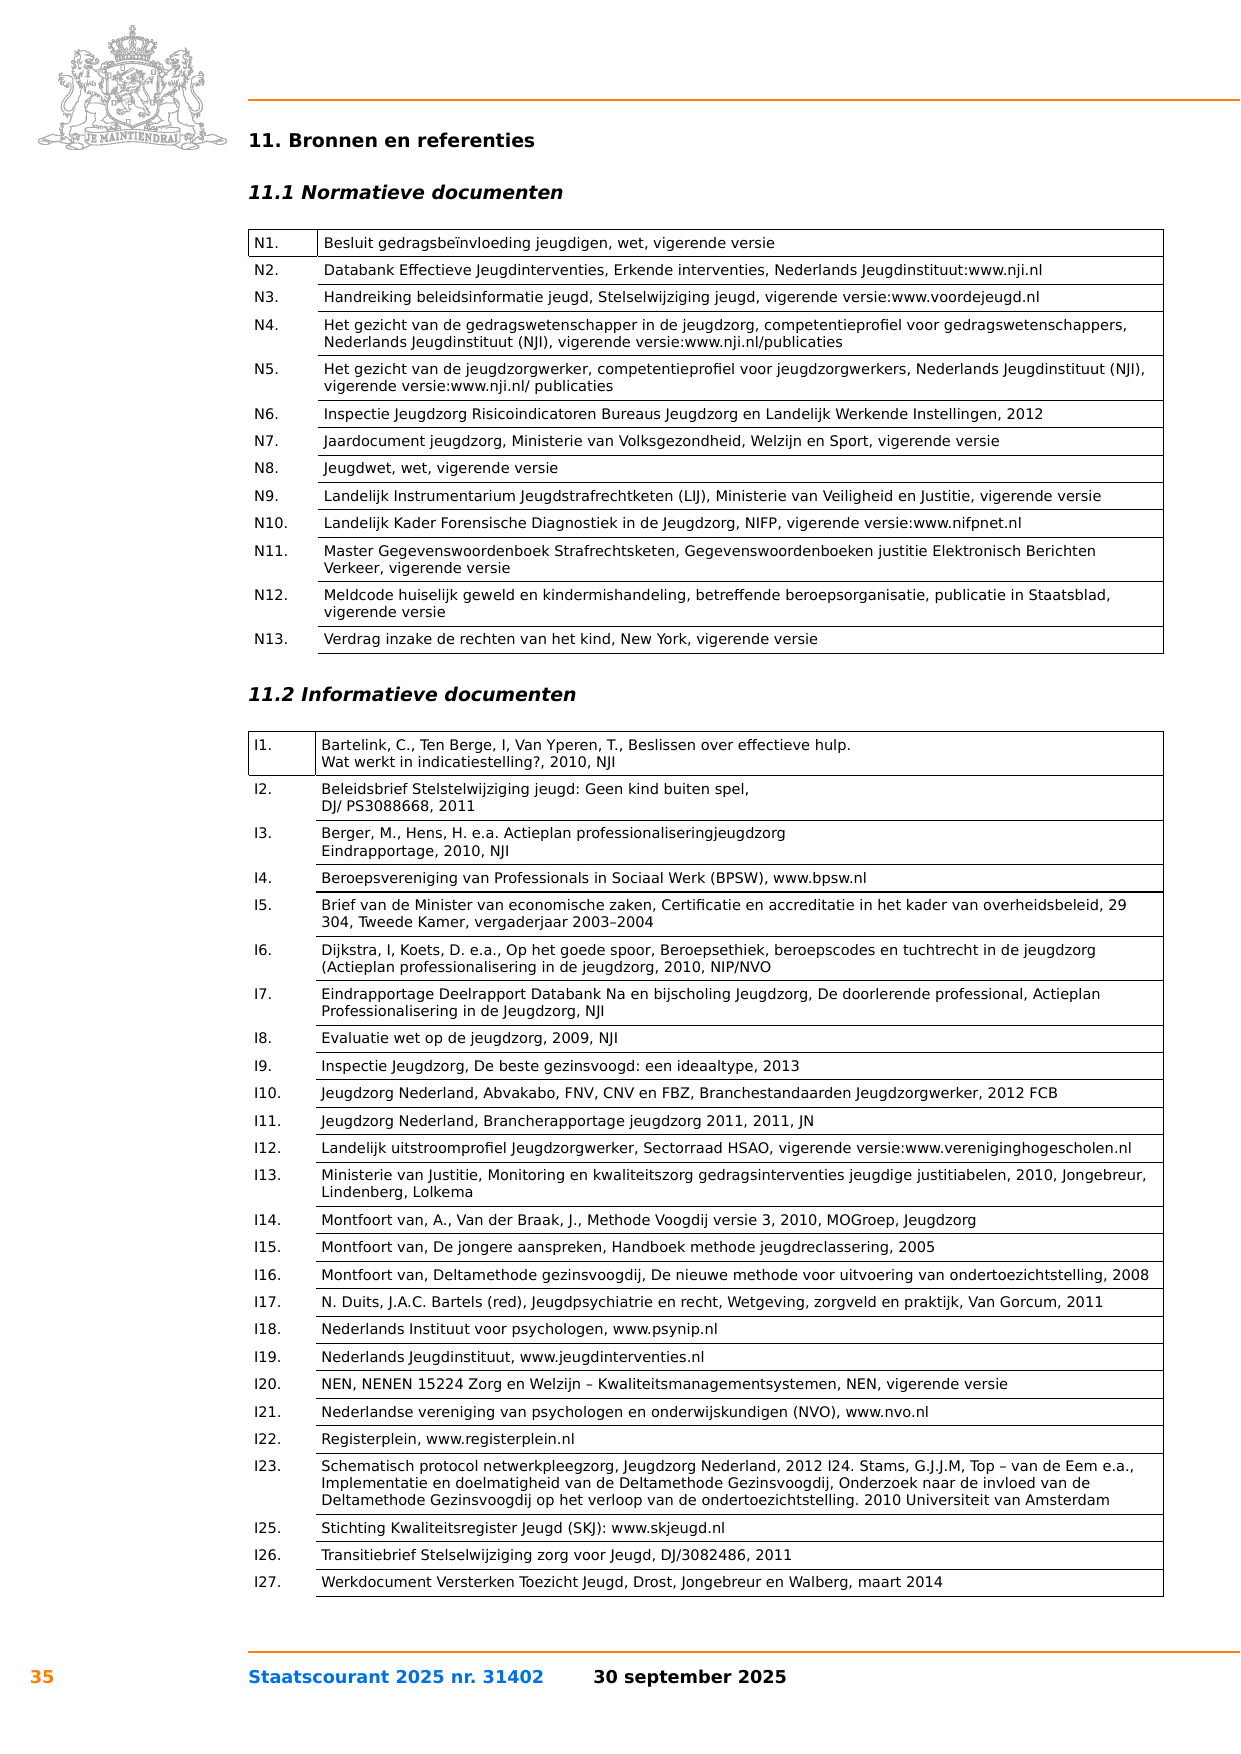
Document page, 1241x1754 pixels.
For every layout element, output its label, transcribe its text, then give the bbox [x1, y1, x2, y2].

table_cell I25. [249, 1515, 315, 1541]
table_cell Inspectie Jeugdzorg Risico­indicatoren Bureaus Jeugdzorg en Landelijk Werkende Instellingen, 2012 [318, 401, 1163, 427]
table_cell Master Gegevenswoordenboek Strafrechtsketen, Gegevenswoordenboeken justitie Elektronisch Berichten Verkeer, vigerende versie [318, 538, 1163, 581]
table_cell Dijkstra, I, Koets, D. e.a., Op het goede spoor, Beroepsethiek, beroepscodes en tuchtrecht in de jeugdzorg (Actieplan professionalisering in de jeugdzorg, 2010, NIP/NVO [316, 937, 1163, 980]
table_cell Beleidsbrief Stelstelwijziging jeugd: Geen kind buiten spel, DJ/ PS­3088668, 2011 [316, 776, 1163, 820]
table_cell N9. [249, 483, 317, 509]
table_cell I14. [249, 1207, 315, 1233]
table_cell Evaluatie wet op de jeugdzorg, 2009, NJI [316, 1026, 1163, 1052]
table_cell I2. [249, 776, 315, 820]
subtitle 11.1 Normatieve documenten [248, 182, 1163, 204]
table_cell Meldcode huiselijk geweld en kindermishandeling, betreffende beroepsorganisatie, publicatie in Staatsblad, vigerende versie [318, 582, 1163, 626]
table_cell Landelijk Instrumentarium Jeugdstrafrechtketen (LIJ), Ministerie van Veiligheid en Justitie, vigerende versie [318, 483, 1163, 509]
table_cell I22. [249, 1426, 315, 1452]
table_cell N13. [249, 627, 317, 653]
table_header N1. [249, 230, 317, 256]
table_cell N6. [249, 401, 317, 427]
table_cell Jeugdzorg Nederland, Brancherapportage jeugdzorg 2011, 2011, JN [316, 1108, 1163, 1134]
table_cell N3. [249, 285, 317, 311]
table_cell Schematisch protocol netwerkpleegzorg, Jeugdzorg Nederland, 2012 I24. Stams, G.J.J.M, Top – van de Eem e.a., Implementatie en doelmatigheid van de Deltamethode Gezinsvoogdij, Onderzoek naar de invloed van de Deltamethode Gezinsvoogdij op het verloop van de ondertoezichtstelling. 2010 Universiteit van Amsterdam [316, 1454, 1163, 1514]
table_cell Werkdocument Versterken Toezicht Jeugd, Drost, Jongebreur en Walberg, maart 2014 [316, 1570, 1163, 1596]
table_cell I3. [249, 821, 315, 864]
table_cell Landelijk uitstroomprofiel Jeugdzorgwerker, Sectorraad HSAO, vigerende versie:www.vereniginghogescholen.nl [316, 1135, 1163, 1162]
table_cell Jaardocument jeugdzorg, Ministerie van Volksgezondheid, Welzijn en Sport, vigerende versie [318, 428, 1163, 454]
table_header Bartelink, C., Ten Berge, I, Van Yperen, T., Beslissen over effectieve hulp. Wat werkt in indicatiestelling?, 2010, NJI [316, 732, 1163, 775]
table_cell I9. [249, 1053, 315, 1079]
table_cell N4. [249, 312, 317, 355]
table_cell NEN, NEN­EN 15224 Zorg en Welzijn – Kwaliteitsmanagementsystemen, NEN, vigerende versie [316, 1371, 1163, 1398]
table_cell I16. [249, 1262, 315, 1288]
table_cell I26. [249, 1542, 315, 1569]
table_cell Brief van de Minister van economische zaken, Certificatie en accreditatie in het kader van overheidsbeleid, 29 304, Tweede Kamer, vergaderjaar 2003–2004 [316, 893, 1163, 936]
table_header I1. [249, 732, 315, 775]
table_cell Nederlands Jeugdinstituut, www.jeugdinterventies.nl [316, 1344, 1163, 1370]
table_cell I4. [249, 865, 315, 891]
table_cell I12. [249, 1135, 315, 1162]
table_cell I15. [249, 1234, 315, 1261]
table_cell I23. [249, 1454, 315, 1514]
table_header Besluit gedragsbeïnvloeding jeugdigen, wet, vigerende versie [318, 230, 1163, 256]
table_cell Databank Effectieve Jeugdinterventies, Erkende interventies, Nederlands Jeugdinstituut:www.nji.nl [318, 257, 1163, 284]
table_cell Inspectie Jeugdzorg, De beste gezinsvoogd: een ideaaltype, 2013 [316, 1053, 1163, 1079]
table_cell Montfoort van, A., Van der Braak, J., Methode Voogdij versie 3, 2010, MOGroep, Jeugdzorg [316, 1207, 1163, 1233]
table_cell Het gezicht van de jeugdzorgwerker, competentieprofiel voor jeugdzorgwerkers, Nederlands Jeugdinstituut (NJI), vigerende versie:www.nji.nl/ publicaties [318, 356, 1163, 400]
table_cell Ministerie van Justitie, Monitoring en kwaliteitszorg gedragsinterventies jeugdige justitiabelen, 2010, Jongebreur, Lindenberg, Lolkema [316, 1163, 1163, 1206]
table_cell Registerplein, www.registerplein.nl [316, 1426, 1163, 1452]
table_cell Montfoort van, De jongere aanspreken, Handboek methode jeugdreclassering, 2005 [316, 1234, 1163, 1261]
table_cell Berger, M., Hens, H. e.a. Actieplan professionaliseringjeugdzorg Eindrapportage, 2010, NJI [316, 821, 1163, 864]
table_cell I13. [249, 1163, 315, 1206]
table_cell N11. [249, 538, 317, 581]
table_cell I18. [249, 1317, 315, 1343]
table_cell Montfoort van, Deltamethode gezinsvoogdij, De nieuwe methode voor uitvoering van ondertoezichtstelling, 2008 [316, 1262, 1163, 1288]
table_cell I5. [249, 893, 315, 936]
table_cell Verdrag inzake de rechten van het kind, New York, vigerende versie [318, 627, 1163, 653]
table_cell Nederlandse vereniging van psychologen en onderwijskundigen (NVO), www.nvo.nl [316, 1399, 1163, 1425]
table_cell Transitiebrief Stelselwijziging zorg voor Jeugd, DJ/3082486, 2011 [316, 1542, 1163, 1569]
table_cell I19. [249, 1344, 315, 1370]
table_cell Beroepsvereniging van Professionals in Sociaal Werk (BPSW), www.bpsw.nl [316, 865, 1163, 891]
table_cell Eindrapportage Deelrapport Databank Na­ en bijscholing Jeugdzorg, De doorlerende professional, Actieplan Professionalisering in de Jeugdzorg, NJI [316, 981, 1163, 1024]
table_cell Stichting Kwaliteitsregister Jeugd (SKJ): www.skjeugd.nl [316, 1515, 1163, 1541]
table_cell Het gezicht van de gedragswetenschapper in de jeugdzorg, competentieprofiel voor gedragswetenschappers, Nederlands Jeugdinstituut (NJI), vigerende versie:www.nji.nl/publicaties [318, 312, 1163, 355]
table_cell I17. [249, 1289, 315, 1316]
table_cell N. Duits, J.A.C. Bartels (red), Jeugdpsychiatrie en recht, Wetgeving, zorgveld en praktijk, Van Gorcum, 2011 [316, 1289, 1163, 1316]
subtitle 11. Bronnen en referenties [248, 130, 1163, 152]
table_cell N7. [249, 428, 317, 454]
picture [38, 25, 227, 150]
subtitle 11.2 Informatieve documenten [248, 684, 1163, 706]
table_cell I8. [249, 1026, 315, 1052]
table_cell N2. [249, 257, 317, 284]
table_cell N8. [249, 456, 317, 482]
table_cell Jeugdzorg Nederland, Abvakabo, FNV, CNV en FBZ, Branchestandaarden Jeugdzorgwerker, 2012 FCB [316, 1080, 1163, 1107]
table_cell I10. [249, 1080, 315, 1107]
table_cell Landelijk Kader Forensische Diagnostiek in de Jeugdzorg, NIFP, vigerende versie:www.nifpnet.nl [318, 510, 1163, 537]
table_cell I6. [249, 937, 315, 980]
table_cell I11. [249, 1108, 315, 1134]
table_cell N5. [249, 356, 317, 400]
table_cell Jeugdwet, wet, vigerende versie [318, 456, 1163, 482]
table_cell I27. [249, 1570, 315, 1596]
table_cell N10. [249, 510, 317, 537]
table_cell Handreiking beleidsinformatie jeugd, Stelselwijziging jeugd, vigerende versie:www.voordejeugd.nl [318, 285, 1163, 311]
table_cell I7. [249, 981, 315, 1024]
table_cell N12. [249, 582, 317, 626]
table_cell Nederlands Instituut voor psychologen, www.psynip.nl [316, 1317, 1163, 1343]
table_cell I21. [249, 1399, 315, 1425]
table_cell I20. [249, 1371, 315, 1398]
